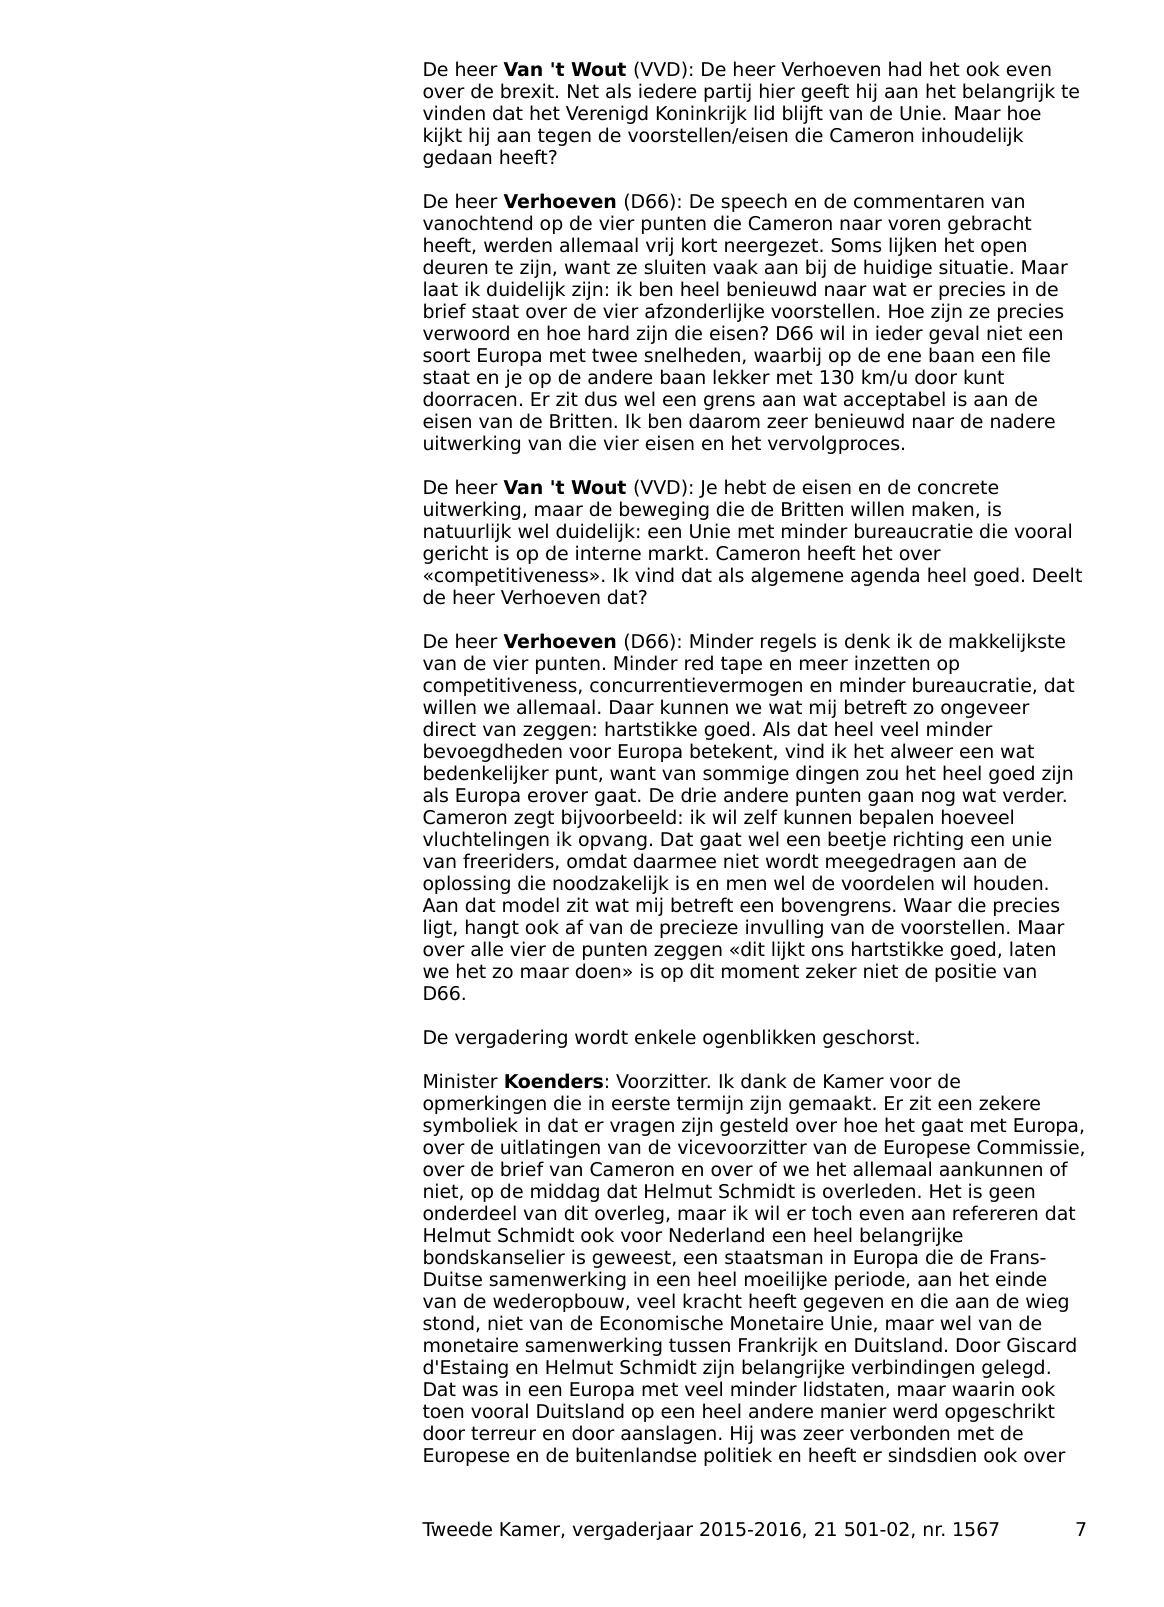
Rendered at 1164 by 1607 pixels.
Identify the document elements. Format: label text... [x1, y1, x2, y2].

text Minister Koenders: Voorzitter. Ik dank de Kamer voor de opmerkingen die in eerste termijn zijn gemaakt. Er zit een zekere symboliek in dat er vragen zijn gesteld over hoe het gaat met Europa, over de uitlatingen van de vicevoorzitter van de Europese Commissie, over de brief van Cameron en over of we het allemaal aankunnen of niet, op de middag dat Helmut Schmidt is overleden. Het is geen onderdeel van dit overleg, maar ik wil er toch even aan refereren dat Helmut Schmidt ook voor Nederland een heel belangrijke bondskanselier is geweest, een staatsman in Europa die de Frans-Duitse samenwerking in een heel moeilijke periode, aan het einde van de wederopbouw, veel kracht heeft gegeven en die aan de wieg stond, niet van de Economische Monetaire Unie, maar wel van de monetaire samenwerking tussen Frankrijk en Duitsland. Door Giscard d'Estaing en Helmut Schmidt zijn belangrijke verbindingen gelegd. Dat was in een Europa met veel minder lidstaten, maar waarin ook toen vooral Duitsland op een heel andere manier werd opgeschrikt door terreur en door aanslagen. Hij was zeer verbonden met de Europese en de buitenlandse politiek en heeft er sindsdien ook over [422, 1071, 1087, 1467]
text De vergadering wordt enkele ogenblikken geschorst. [422, 1027, 1087, 1049]
text De heer Van 't Wout (VVD): Je hebt de eisen en de concrete uitwerking, maar de beweging die de Britten willen maken, is natuurlijk wel duidelijk: een Unie met minder bureaucratie die vooral gericht is op de interne markt. Cameron heeft het over «competitiveness». Ik vind dat als algemene agenda heel goed. Deelt de heer Verhoeven dat? [422, 477, 1087, 609]
text De heer Verhoeven (D66): Minder regels is denk ik de makkelijkste van de vier punten. Minder red tape en meer inzetten op competitiveness, concurrentievermogen en minder bureaucratie, dat willen we allemaal. Daar kunnen we wat mij betreft zo ongeveer direct van zeggen: hartstikke goed. Als dat heel veel minder bevoegdheden voor Europa betekent, vind ik het alweer een wat bedenkelijker punt, want van sommige dingen zou het heel goed zijn als Europa erover gaat. De drie andere punten gaan nog wat verder. Cameron zegt bijvoorbeeld: ik wil zelf kunnen bepalen hoeveel vluchtelingen ik opvang. Dat gaat wel een beetje richting een unie van freeriders, omdat daarmee niet wordt meegedragen aan de oplossing die noodzakelijk is en men wel de voordelen wil houden. Aan dat model zit wat mij betreft een bovengrens. Waar die precies ligt, hangt ook af van de precieze invulling van de voorstellen. Maar over alle vier de punten zeggen «dit lijkt ons hartstikke goed, laten we het zo maar doen» is op dit moment zeker niet de positie van D66. [422, 631, 1087, 1005]
text De heer Verhoeven (D66): De speech en de commentaren van vanochtend op de vier punten die Cameron naar voren gebracht heeft, werden allemaal vrij kort neergezet. Soms lijken het open deuren te zijn, want ze sluiten vaak aan bij de huidige situatie. Maar laat ik duidelijk zijn: ik ben heel benieuwd naar wat er precies in de brief staat over de vier afzonderlijke voorstellen. Hoe zijn ze precies verwoord en hoe hard zijn die eisen? D66 wil in ieder geval niet een soort Europa met twee snelheden, waarbij op de ene baan een file staat en je op de andere baan lekker met 130 km/u door kunt doorracen. Er zit dus wel een grens aan wat acceptabel is aan de eisen van de Britten. Ik ben daarom zeer benieuwd naar de nadere uitwerking van die vier eisen en het vervolgproces. [422, 191, 1087, 455]
text De heer Van 't Wout (VVD): De heer Verhoeven had het ook even over de brexit. Net als iedere partij hier geeft hij aan het belangrijk te vinden dat het Verenigd Koninkrijk lid blijft van de Unie. Maar hoe kijkt hij aan tegen de voorstellen/eisen die Cameron inhoudelijk gedaan heeft? [422, 59, 1087, 169]
